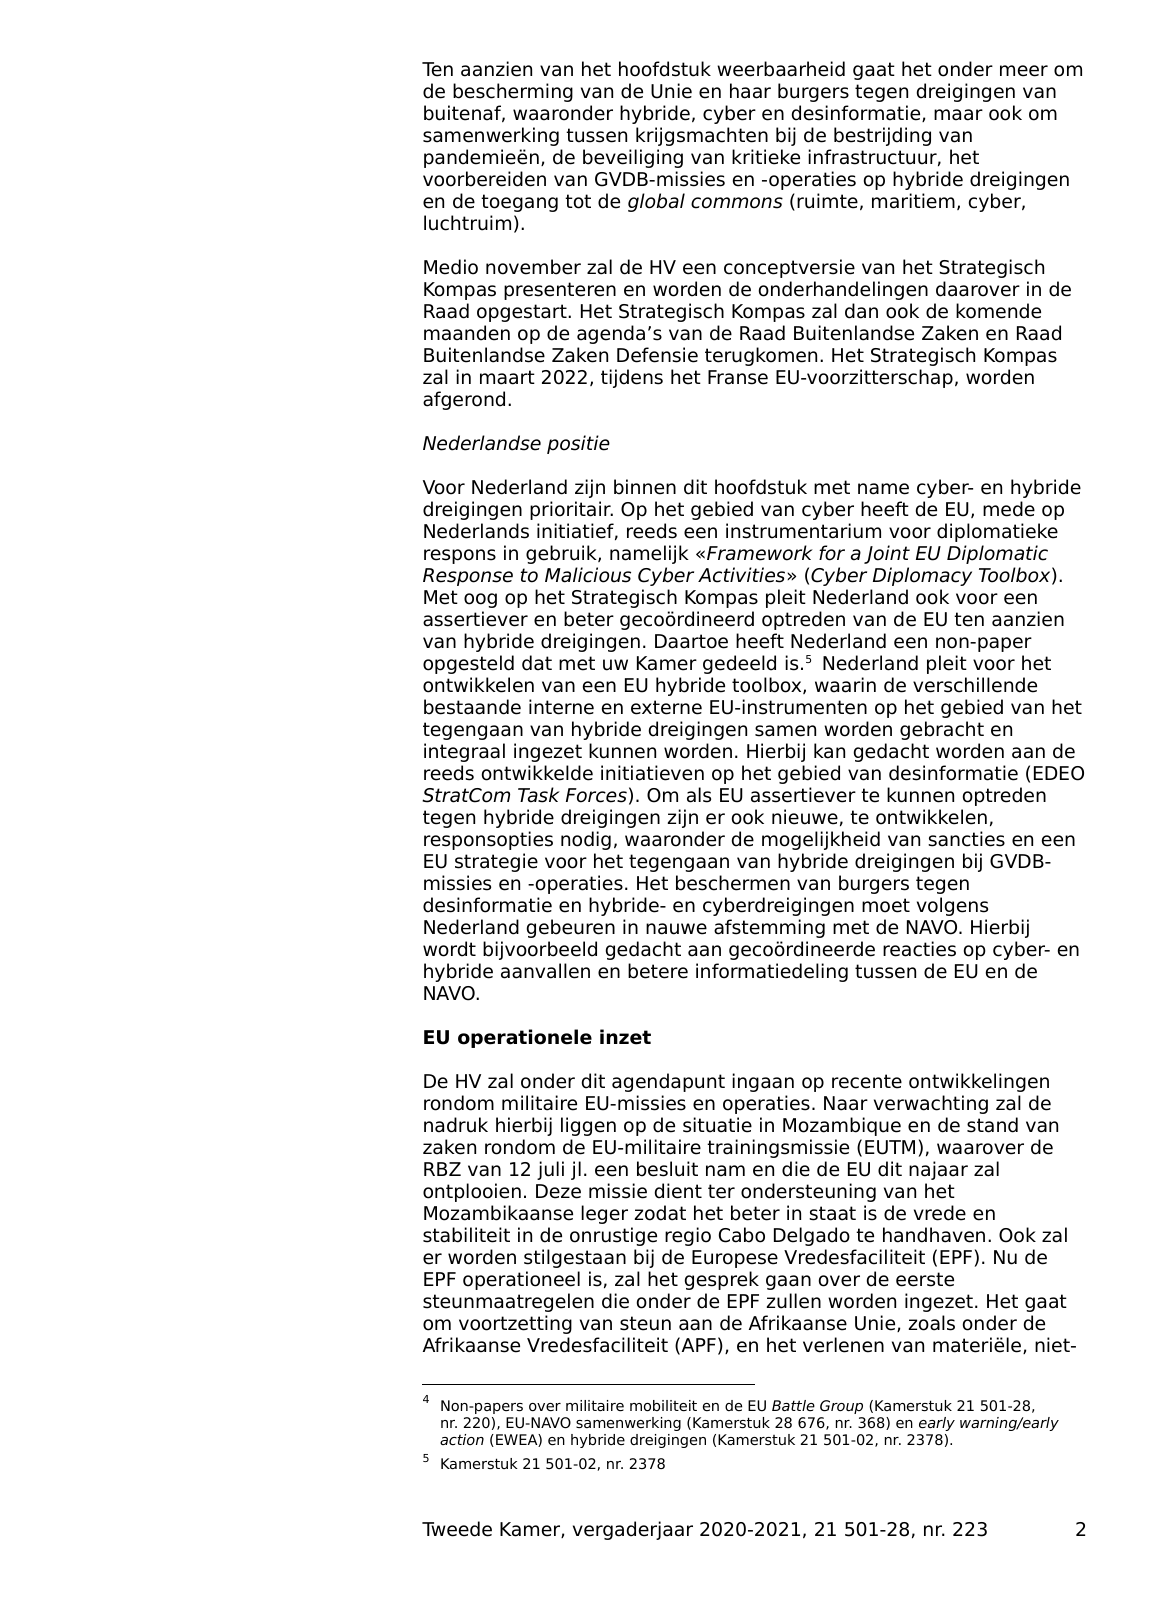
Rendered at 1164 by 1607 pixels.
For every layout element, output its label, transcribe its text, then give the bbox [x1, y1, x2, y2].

text Voor Nederland zijn binnen dit hoofdstuk met name cyber- en hybride dreigingen prioritair. Op het gebied van cyber heeft de EU, mede op Nederlands initiatief, reeds een instrumentarium voor diplomatieke respons in gebruik, namelijk «Framework for a Joint EU Diplomatic Response to Malicious Cyber Activities» (Cyber Diplomacy Toolbox). Met oog op het Strategisch Kompas pleit Nederland ook voor een assertiever en beter gecoördineerd optreden van de EU ten aanzien van hybride dreigingen. Daartoe heeft Nederland een non-paper opgesteld dat met uw Kamer gedeeld is. Nederland pleit voor het ontwikkelen van een EU hybride toolbox, waarin de verschillende bestaande interne en externe EU-instrumenten op het gebied van het tegengaan van hybride dreigingen samen worden gebracht en integraal ingezet kunnen worden. Hierbij kan gedacht worden aan de reeds ontwikkelde initiatieven op het gebied van desinformatie (EDEO StratCom Task Forces). Om als EU assertiever te kunnen optreden tegen hybride dreigingen zijn er ook nieuwe, te ontwikkelen, responsopties nodig, waaronder de mogelijkheid van sancties en een EU strategie voor het tegengaan van hybride dreigingen bij GVDB-missies en -operaties. Het beschermen van burgers tegen desinformatie en hybride- en cyberdreigingen moet volgens Nederland gebeuren in nauwe afstemming met de NAVO. Hierbij wordt bijvoorbeeld gedacht aan gecoördineerde reacties op cyber- en hybride aanvallen en betere informatiedeling tussen de EU en de NAVO. [422, 477, 1087, 1005]
text De HV zal onder dit agendapunt ingaan op recente ontwikkelingen rondom militaire EU-missies en operaties. Naar verwachting zal de nadruk hierbij liggen op de situatie in Mozambique en de stand van zaken rondom de EU-militaire trainingsmissie (EUTM), waarover de RBZ van 12 juli jl. een besluit nam en die de EU dit najaar zal ontplooien. Deze missie dient ter ondersteuning van het Mozambikaanse leger zodat het beter in staat is de vrede en stabiliteit in de onrustige regio Cabo Delgado te handhaven. Ook zal er worden stilgestaan bij de Europese Vredesfaciliteit (EPF). Nu de EPF operationeel is, zal het gesprek gaan over de eerste steunmaatregelen die onder de EPF zullen worden ingezet. Het gaat om voortzetting van steun aan de Afrikaanse Unie, zoals onder de Afrikaanse Vredesfaciliteit (APF), en het verlenen van materiële, niet- [422, 1071, 1087, 1357]
text Medio november zal de HV een conceptversie van het Strategisch Kompas presenteren en worden de onderhandelingen daarover in de Raad opgestart. Het Strategisch Kompas zal dan ook de komende maanden op de agenda’s van de Raad Buitenlandse Zaken en Raad Buitenlandse Zaken Defensie terugkomen. Het Strategisch Kompas zal in maart 2022, tijdens het Franse EU-voorzitterschap, worden afgerond. [422, 257, 1087, 411]
text Kamerstuk 21 501-02, nr. 2378 [422, 1452, 1087, 1474]
text Non-papers over militaire mobiliteit en de EU Battle Group (Kamerstuk 21 501-28, nr. 220), EU-NAVO samenwerking (Kamerstuk 28 676, nr. 368) en early warning/early action (EWEA) en hybride dreigingen (Kamerstuk 21 501-02, nr. 2378). [422, 1393, 1087, 1449]
subtitle Nederlandse positie [422, 433, 1087, 455]
subtitle EU operationele inzet [422, 1027, 1087, 1049]
text Ten aanzien van het hoofdstuk weerbaarheid gaat het onder meer om de bescherming van de Unie en haar burgers tegen dreigingen van buitenaf, waaronder hybride, cyber en desinformatie, maar ook om samenwerking tussen krijgsmachten bij de bestrijding van pandemieën, de beveiliging van kritieke infrastructuur, het voorbereiden van GVDB-missies en -operaties op hybride dreigingen en de toegang tot de global commons (ruimte, maritiem, cyber, luchtruim). [422, 59, 1087, 235]
